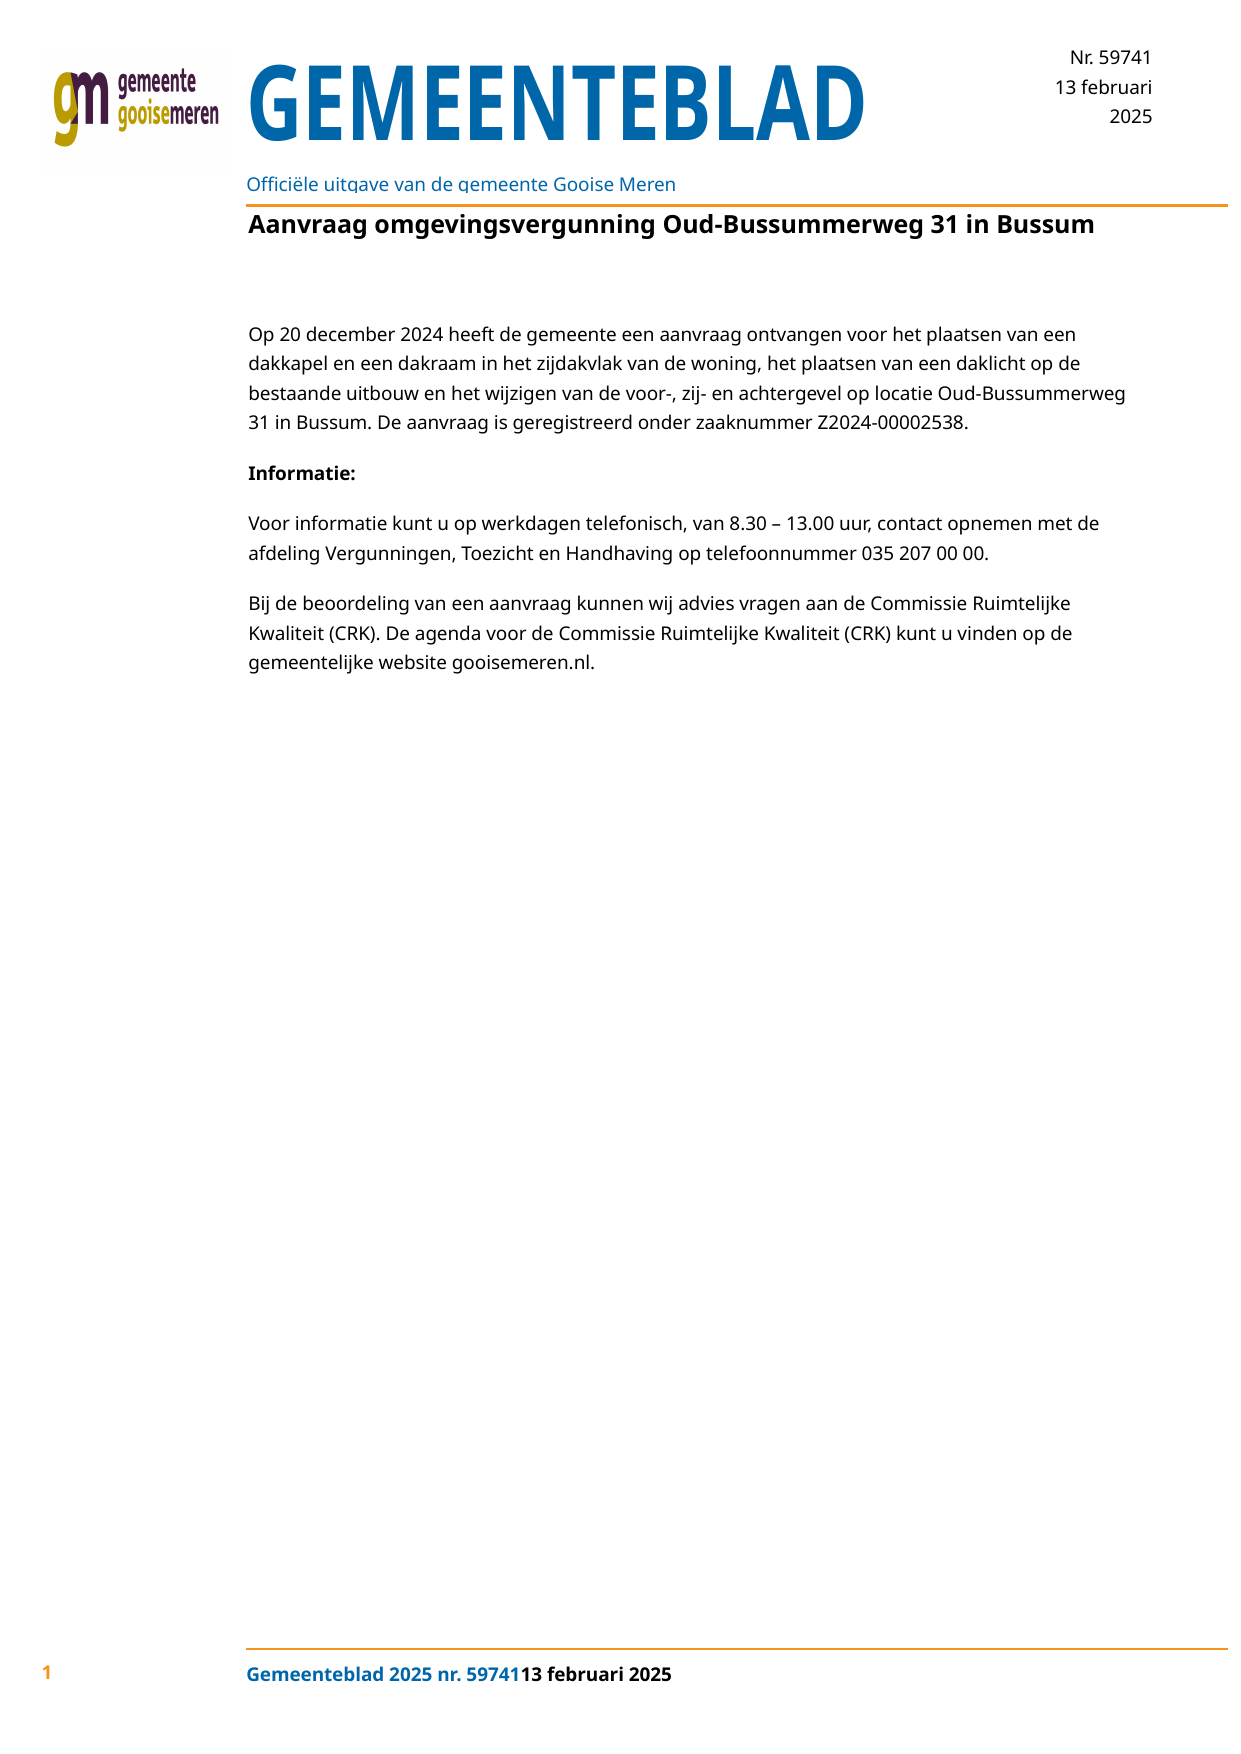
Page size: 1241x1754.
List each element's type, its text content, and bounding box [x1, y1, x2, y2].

text Op 20 december 2024 heeft de gemeente een aanvraag ontvangen voor het plaatsen van een dakkapel en een dakraam in het zijdakvlak van de woning, het plaatsen van een daklicht op de bestaande uitbouw en het wijzigen van de voor-, zij- en achtergevel op locatie Oud-Bussummerweg 31 in Bussum. De aanvraag is geregistreerd onder zaaknummer Z2024-00002538. [248, 321, 1152, 435]
text Informatie: [248, 460, 1152, 486]
text Voor informatie kunt u op werkdagen telefonisch, van 8.30 – 13.00 uur, contact opnemen met de afdeling Vergunningen, Toezicht en Handhaving op telefoonnummer 035 207 00 00. [248, 510, 1152, 566]
text Bij de beoordeling van een aanvraag kunnen wij advies vragen aan de Commissie Ruimtelijke Kwaliteit (CRK). De agenda voor de Commissie Ruimtelijke Kwaliteit (CRK) kunt u vinden op de gemeentelijke website gooisemeren.nl. [248, 590, 1152, 675]
picture [41, 47, 231, 172]
text Aanvraag omgevingsvergunning Oud-Bussummerweg 31 in Bussum [248, 207, 1152, 241]
